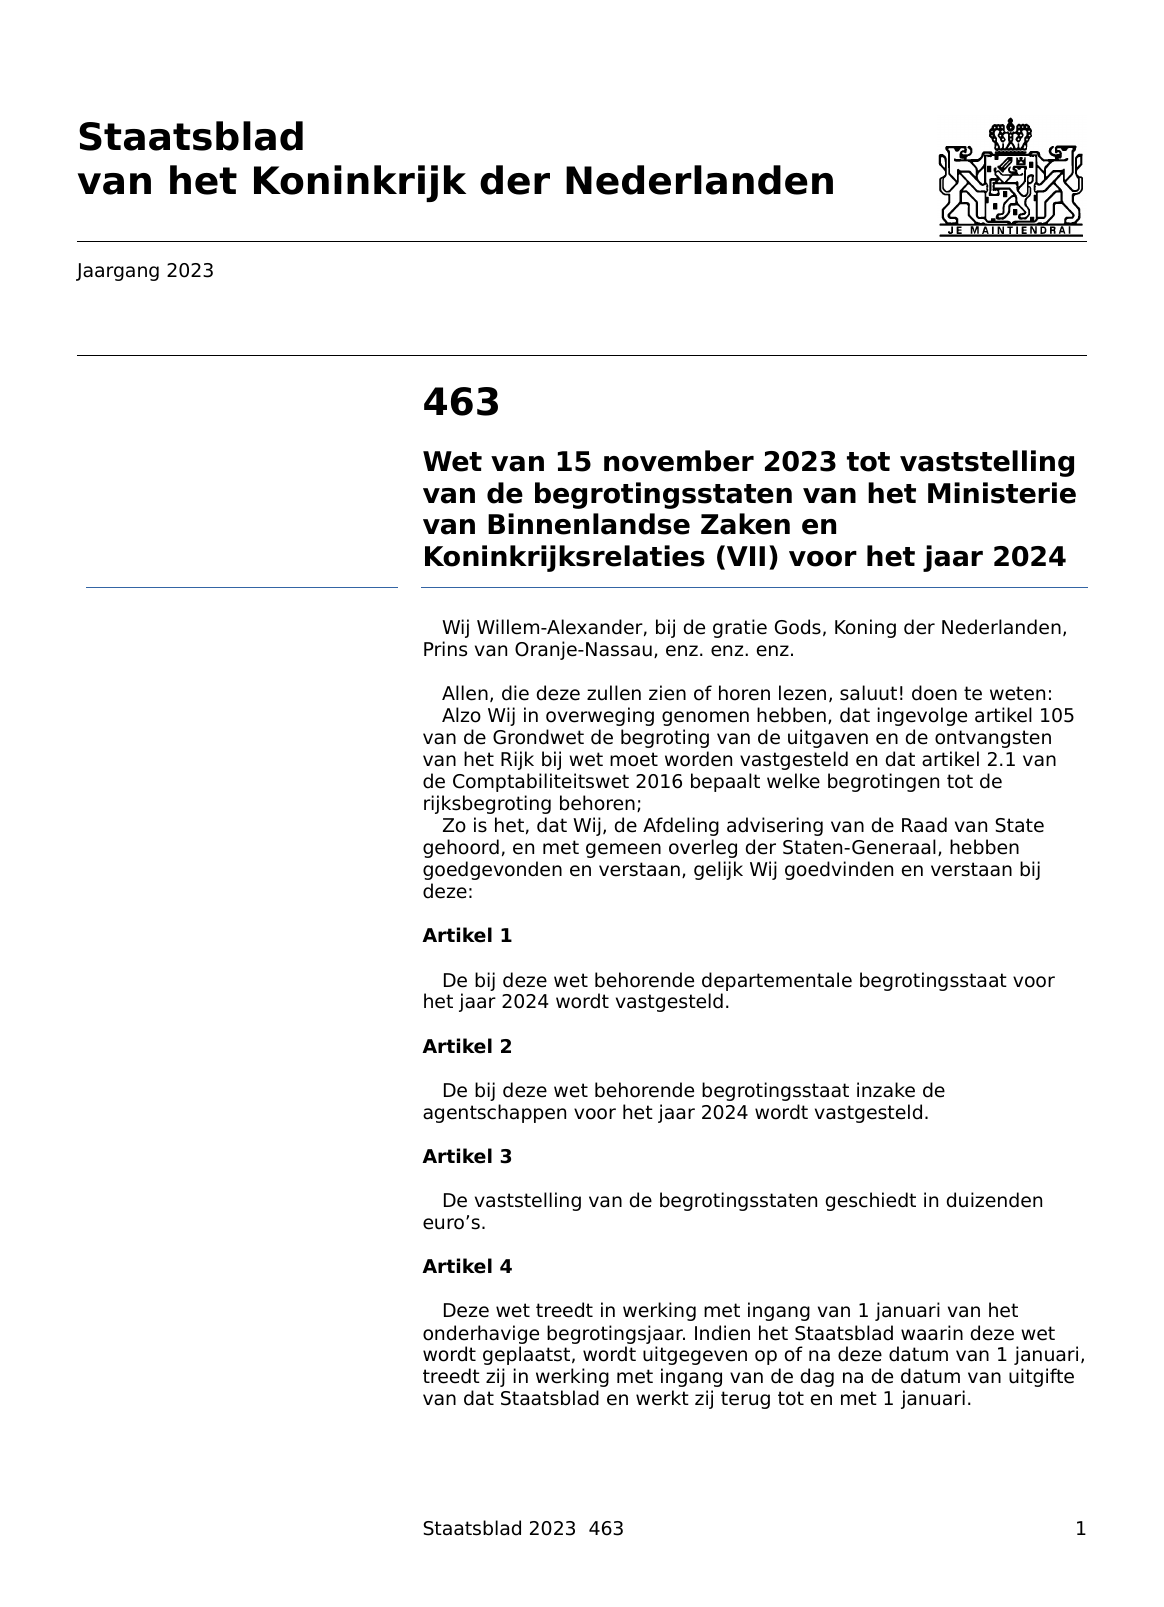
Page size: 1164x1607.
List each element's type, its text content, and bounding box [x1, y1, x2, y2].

picture [936, 115, 1087, 240]
text Zo is het, dat Wij, de Afdeling advisering van de Raad van State gehoord, en met gemeen overleg der Staten-Generaal, hebben goedgevonden en verstaan, gelijk Wij goedvinden en verstaan bij deze: [422, 815, 1087, 903]
subtitle Artikel 2 [422, 1036, 1087, 1058]
subtitle 463 [422, 381, 1087, 424]
table_header [886, 100, 1087, 241]
text Allen, die deze zullen zien of horen lezen, saluut! doen te weten: [422, 683, 1087, 705]
text De bij deze wet behorende departementale begrotingsstaat voor het jaar 2024 wordt vastgesteld. [422, 969, 1087, 1013]
text De bij deze wet behorende begrotingsstaat inzake de agentschappen voor het jaar 2024 wordt vastgesteld. [422, 1080, 1087, 1124]
table_header Staatsblad van het Koninkrijk der Nederlanden [77, 100, 886, 241]
text Wij Willem-Alexander, bij de gratie Gods, Koning der Nederlanden, Prins van Oranje-Nassau, enz. enz. enz. [422, 617, 1087, 661]
text Alzo Wij in overweging genomen hebben, dat ingevolge artikel 105 van de Grondwet de begroting van de uitgaven en de ontvangsten van het Rijk bij wet moet worden vastgesteld en dat artikel 2.1 van de Comptabiliteitswet 2016 bepaalt welke begrotingen tot de rijksbegroting behoren; [422, 705, 1087, 815]
text Deze wet treedt in werking met ingang van 1 januari van het onderhavige begrotingsjaar. Indien het Staatsblad waarin deze wet wordt geplaatst, wordt uitgegeven op of na deze datum van 1 januari, treedt zij in werking met ingang van de dag na de datum van uitgifte van dat Staatsblad en werkt zij terug tot en met 1 januari. [422, 1300, 1087, 1410]
table_cell Jaargang 2023 [77, 242, 1087, 355]
subtitle Artikel 4 [422, 1256, 1087, 1278]
text Wet van 15 november 2023 tot vaststelling van de begrotingsstaten van het Ministerie van Binnenlandse Zaken en Koninkrijksrelaties (VII) voor het jaar 2024 [422, 447, 1087, 573]
subtitle Artikel 3 [422, 1146, 1087, 1168]
text De vaststelling van de begrotingsstaten geschiedt in duizenden euro’s. [422, 1190, 1087, 1234]
subtitle Artikel 1 [422, 925, 1087, 947]
